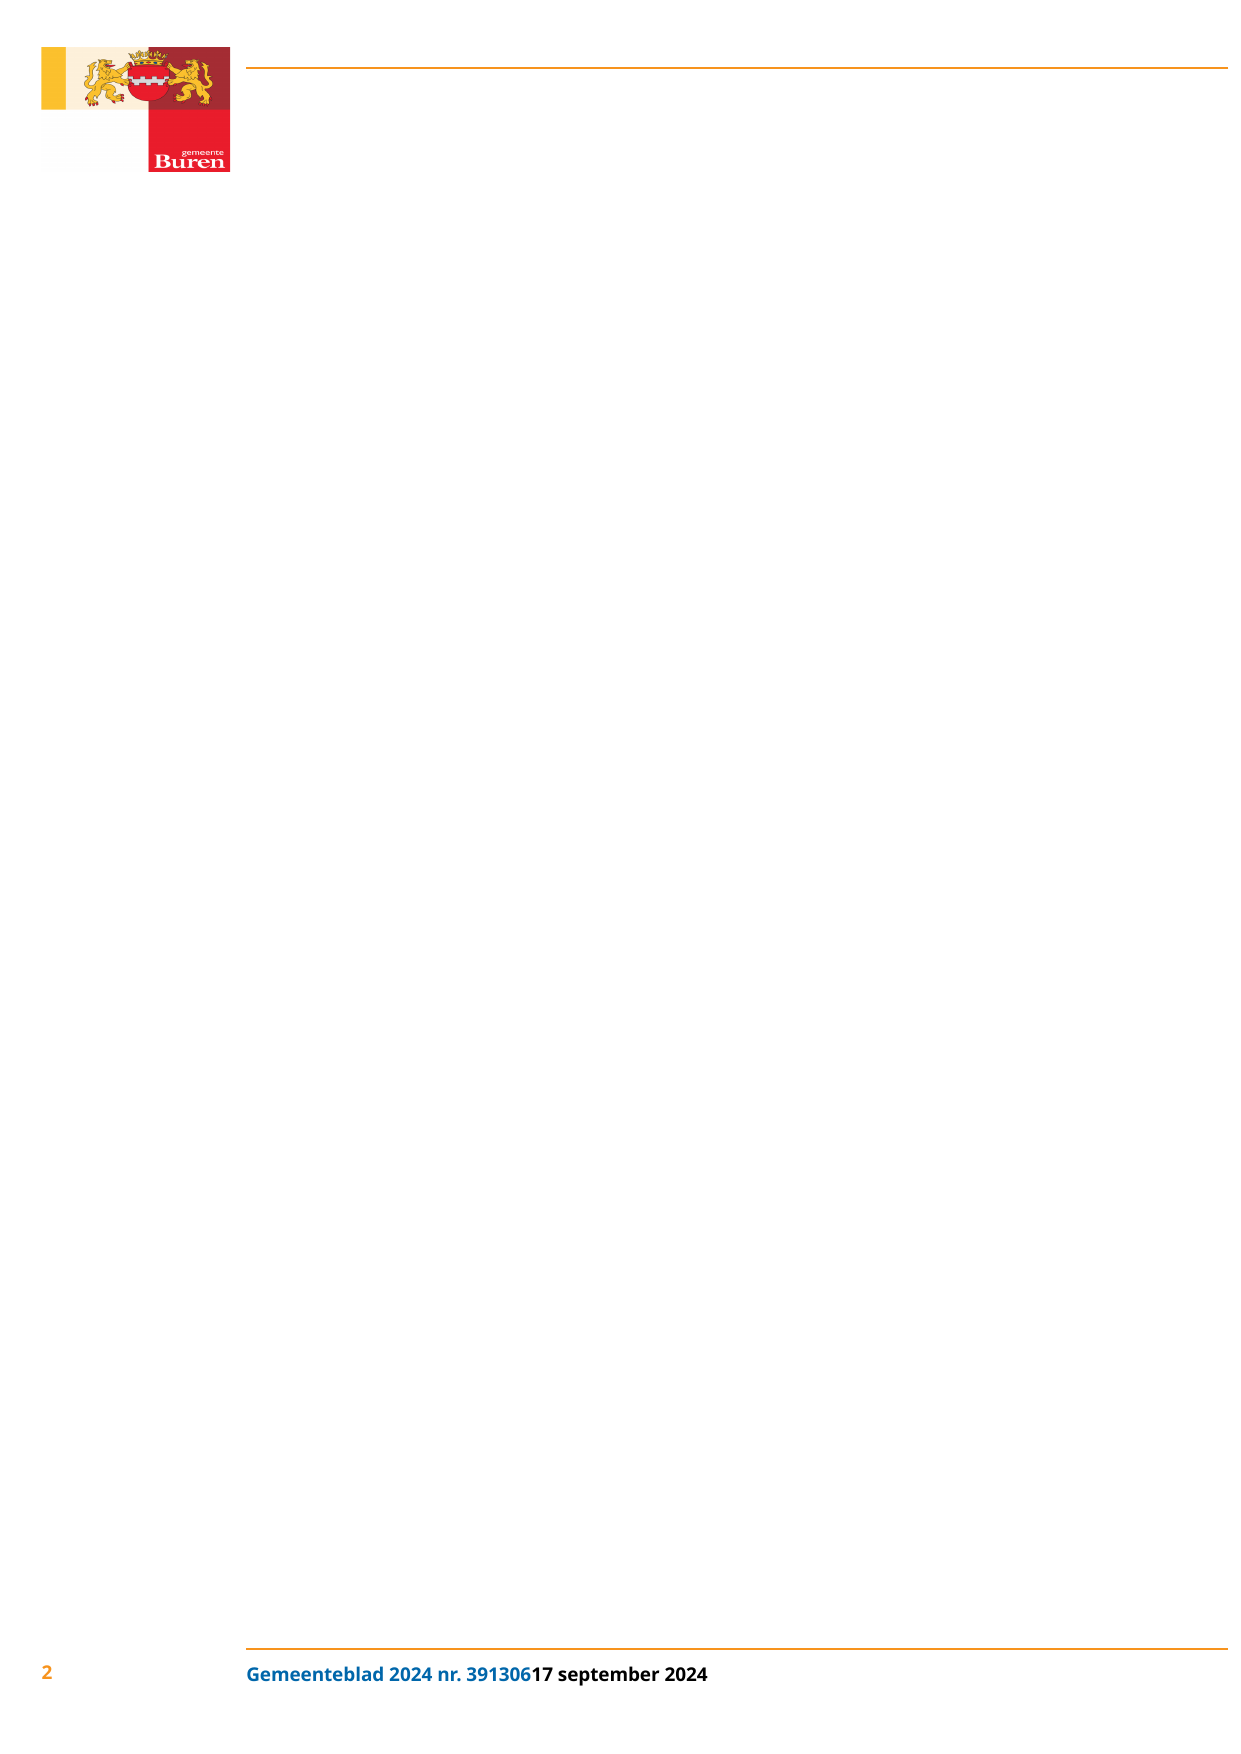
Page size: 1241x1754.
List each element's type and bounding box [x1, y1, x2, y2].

picture [41, 47, 231, 172]
